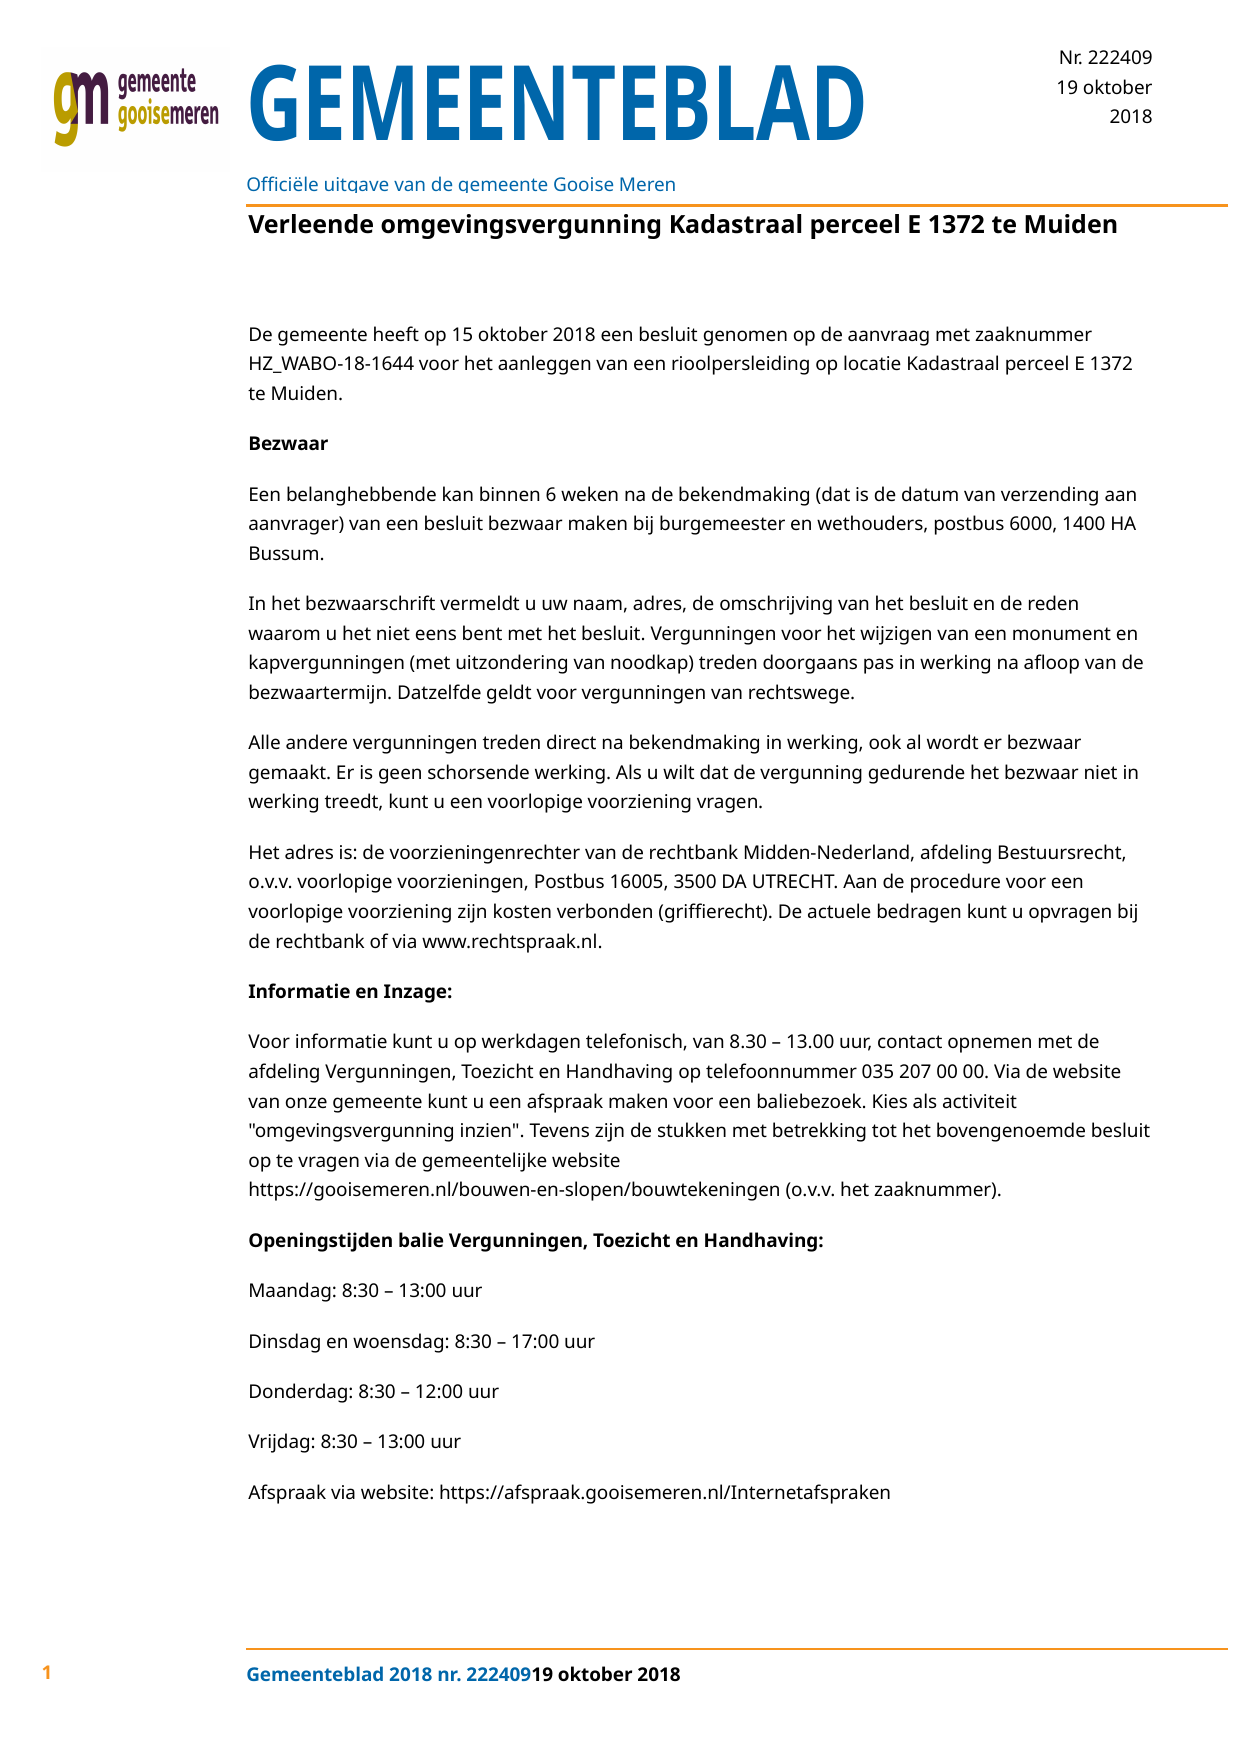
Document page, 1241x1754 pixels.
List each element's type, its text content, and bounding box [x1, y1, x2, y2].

text Verleende omgevingsvergunning Kadastraal perceel E 1372 te Muiden [248, 207, 1152, 241]
text In het bezwaarschrift vermeldt u uw naam, adres, de omschrijving van het besluit en de reden waarom u het niet eens bent met het besluit. Vergunningen voor het wijzigen van een monument en kapvergunningen (met uitzondering van noodkap) treden doorgaans pas in werking na afloop van de bezwaartermijn. Datzelfde geldt voor vergunningen van rechtswege. [248, 590, 1152, 705]
text Maandag: 8:30 – 13:00 uur [248, 1277, 1152, 1303]
text Bezwaar [248, 430, 1152, 456]
text Een belanghebbende kan binnen 6 weken na de bekendmaking (dat is de datum van verzending aan aanvrager) van een besluit bezwaar maken bij burgemeester en wethouders, postbus 6000, 1400 HA Bussum. [248, 481, 1152, 566]
text De gemeente heeft op 15 oktober 2018 een besluit genomen op de aanvraag met zaaknummer HZ_WABO-18-1644 voor het aanleggen van een rioolpersleiding op locatie Kadastraal perceel E 1372 te Muiden. [248, 321, 1152, 406]
text Alle andere vergunningen treden direct na bekendmaking in werking, ook al wordt er bezwaar gemaakt. Er is geen schorsende werking. Als u wilt dat de vergunning gedurende het bezwaar niet in werking treedt, kunt u een voorlopige voorziening vragen. [248, 729, 1152, 814]
picture [41, 47, 231, 172]
text Voor informatie kunt u op werkdagen telefonisch, van 8.30 – 13.00 uur, contact opnemen met de afdeling Vergunningen, Toezicht en Handhaving op telefoonnummer 035 207 00 00. Via de website van onze gemeente kunt u een afspraak maken voor een baliebezoek. Kies als activiteit "omgevingsvergunning inzien". Tevens zijn de stukken met betrekking tot het bovengenoemde besluit op te vragen via de gemeentelijke website https://gooisemeren.nl/bouwen-en-slopen/bouwtekeningen (o.v.v. het zaaknummer). [248, 1029, 1152, 1202]
text Dinsdag en woensdag: 8:30 – 17:00 uur [248, 1328, 1152, 1353]
text Het adres is: de voorzieningenrechter van de rechtbank Midden-Nederland, afdeling Bestuursrecht, o.v.v. voorlopige voorzieningen, Postbus 16005, 3500 DA UTRECHT. Aan de procedure voor een voorlopige voorziening zijn kosten verbonden (griffierecht). De actuele bedragen kunt u opvragen bij de rechtbank of via www.rechtspraak.nl. [248, 839, 1152, 953]
text Vrijdag: 8:30 – 13:00 uur [248, 1429, 1152, 1454]
text Donderdag: 8:30 – 12:00 uur [248, 1378, 1152, 1404]
text Afspraak via website: https://afspraak.gooisemeren.nl/Internetafspraken [248, 1479, 1152, 1505]
text Informatie en Inzage: [248, 978, 1152, 1004]
text Openingstijden balie Vergunningen, Toezicht en Handhaving: [248, 1227, 1152, 1253]
